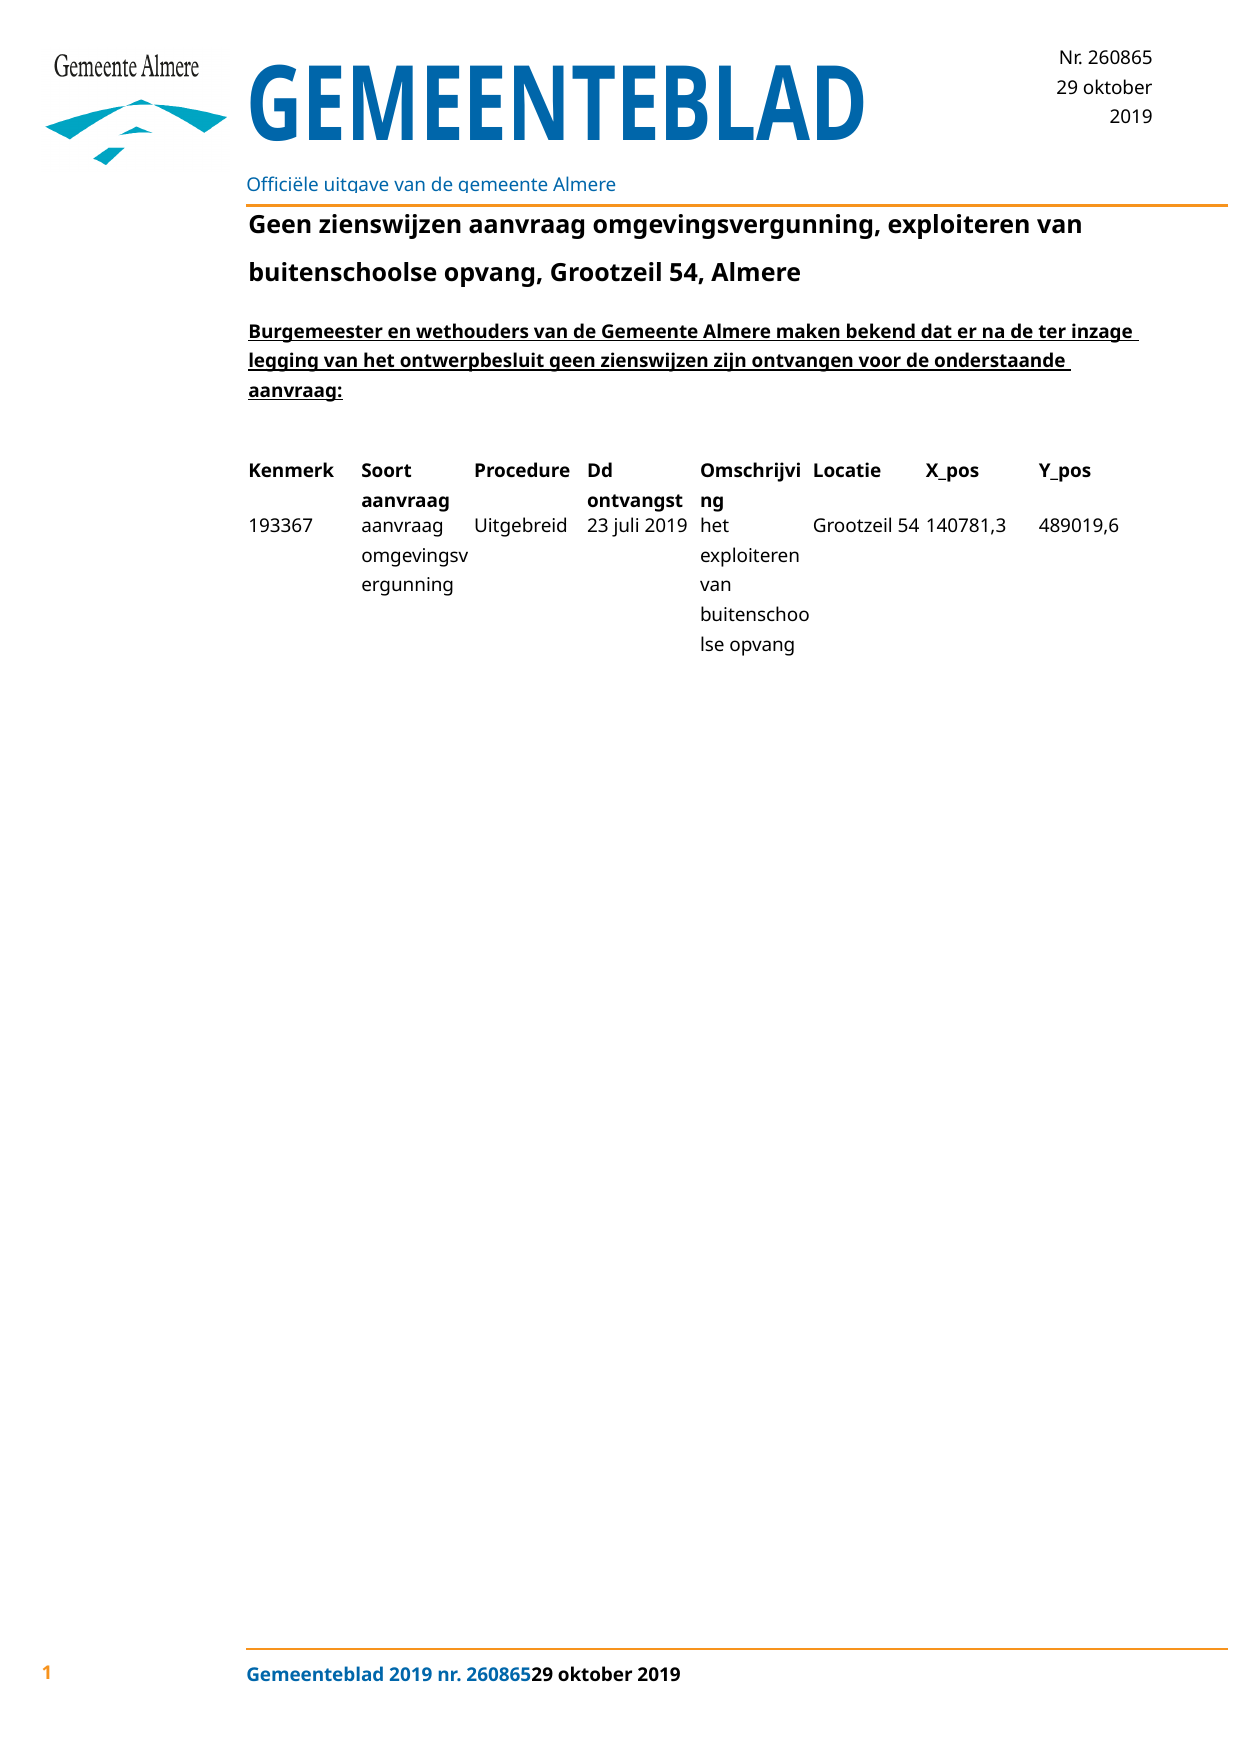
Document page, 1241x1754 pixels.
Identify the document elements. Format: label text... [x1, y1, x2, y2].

table_cell 489019,6 [1039, 513, 1152, 657]
table_header Soort aanvraag [361, 457, 474, 512]
text Geen zienswijzen aanvraag omgevingsvergunning, exploiteren van buitenschoolse opvang, Grootzeil 54, Almere [248, 207, 1152, 288]
table_header X_pos [926, 457, 1038, 512]
table_header Y_pos [1039, 457, 1152, 512]
table_cell 140781,3 [926, 513, 1038, 657]
table_header Procedure [474, 457, 587, 512]
table_cell aanvraag omgevingsvergunning [361, 513, 474, 657]
table_header Dd ontvangst [587, 457, 700, 512]
table_header Omschrijving [700, 457, 813, 512]
table_header Kenmerk [248, 457, 361, 512]
table_cell Grootzeil 54 [813, 513, 926, 657]
picture [41, 47, 231, 172]
text Burgemeester en wethouders van de Gemeente Almere maken bekend dat er na de ter inzage legging van het ontwerpbesluit geen zienswijzen zijn ontvangen voor de onderstaande aanvraag: [248, 318, 1152, 403]
table_cell 193367 [248, 513, 361, 657]
table_header Locatie [813, 457, 926, 512]
table_cell het exploiteren van buitenschoolse opvang [700, 513, 813, 657]
table_cell Uitgebreid [474, 513, 587, 657]
table_cell 23 juli 2019 [587, 513, 700, 657]
